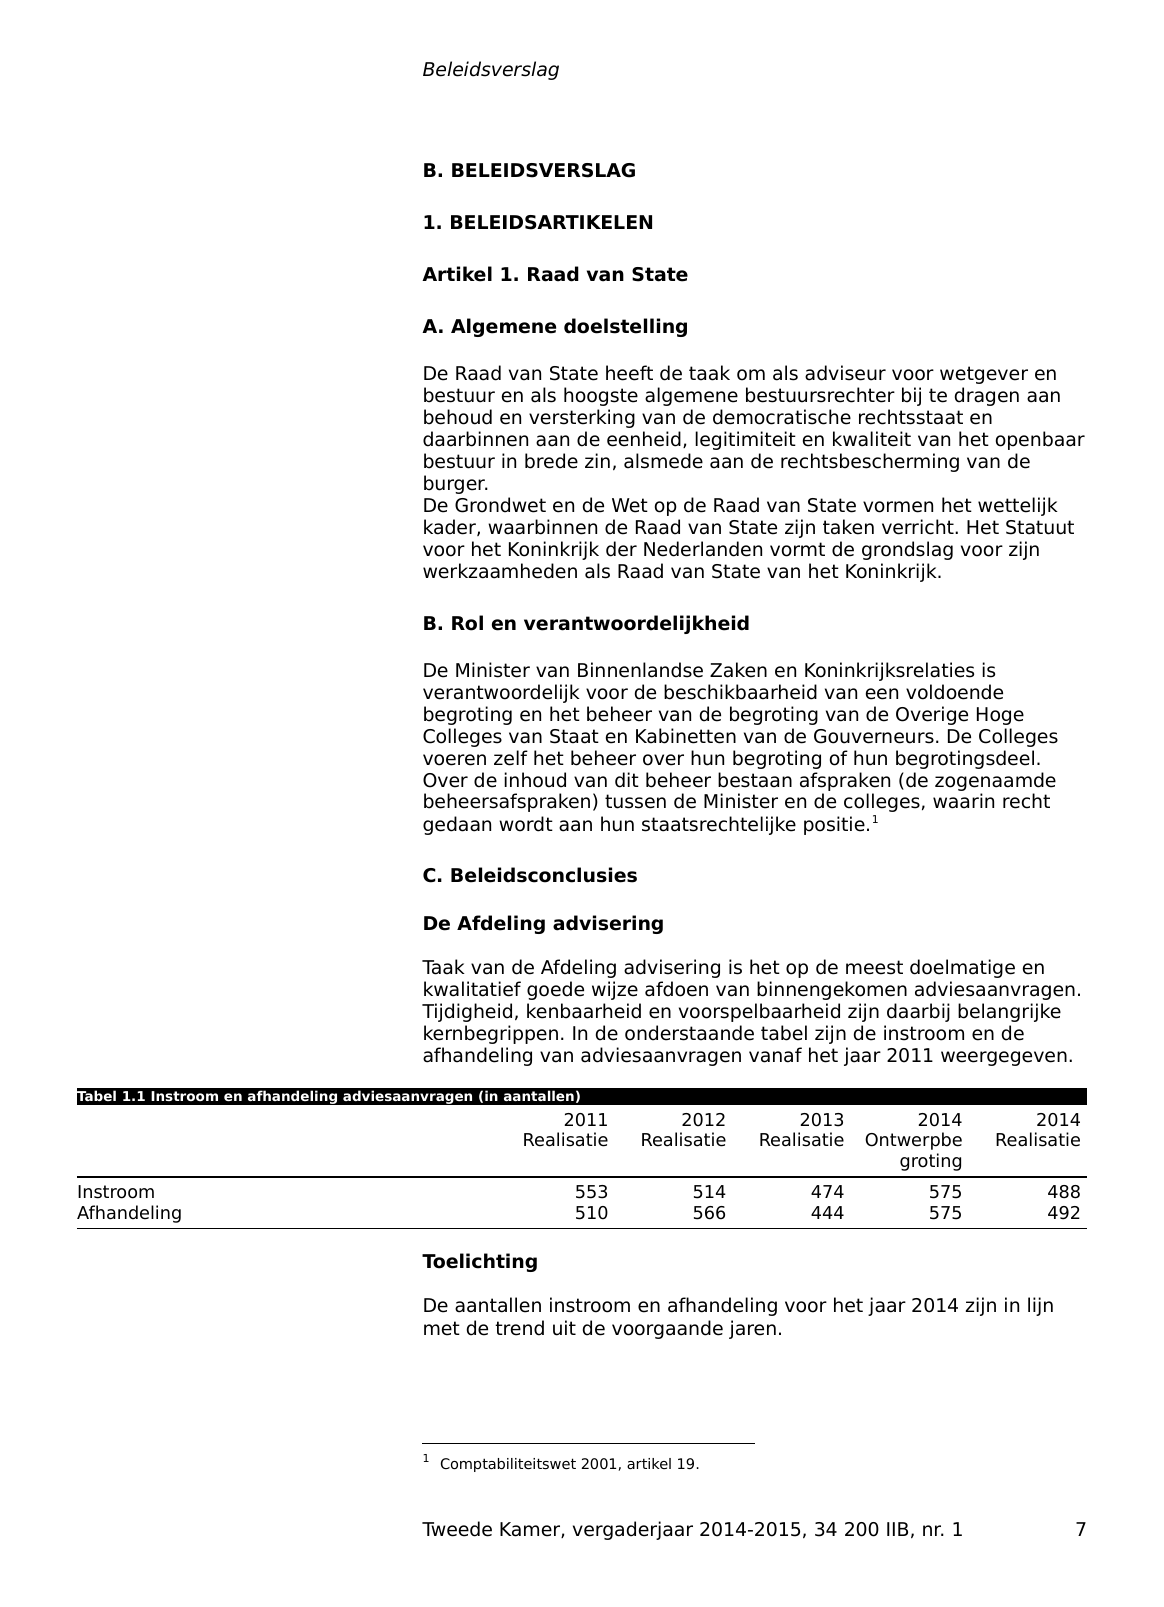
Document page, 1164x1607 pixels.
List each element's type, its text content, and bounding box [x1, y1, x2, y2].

table_cell Realisatie [496, 1130, 614, 1176]
text De Grondwet en de Wet op de Raad van State vormen het wettelijk kader, waarbinnen de Raad van State zijn taken verricht. Het Statuut voor het Koninkrijk der Nederlanden vormt de grondslag voor zijn werkzaamheden als Raad van State van het Koninkrijk. [422, 495, 1087, 583]
table_cell Ontwerpbegroting [850, 1130, 968, 1176]
text De Minister van Binnenlandse Zaken en Koninkrijksrelaties is verantwoordelijk voor de beschikbaarheid van een voldoende begroting en het beheer van de begroting van de Overige Hoge Colleges van Staat en Kabinetten van de Gouverneurs. De Colleges voeren zelf het beheer over hun begroting of hun begrotingsdeel. Over de inhoud van dit beheer bestaan afspraken (de zogenaamde beheersafspraken) tussen de Minister en de colleges, waarin recht gedaan wordt aan hun staatsrechtelijke positie. [422, 659, 1087, 835]
table_cell 575 [850, 1178, 968, 1203]
table_cell Realisatie [969, 1130, 1087, 1176]
table_header Tabel 1.1 Instroom en afhandeling adviesaanvragen (in aantallen) [77, 1088, 1087, 1104]
table_cell Realisatie [732, 1130, 850, 1176]
subtitle Artikel 1. Raad van State [422, 264, 1087, 286]
table_cell 2013 [732, 1105, 850, 1130]
table_cell [77, 1130, 496, 1176]
text De aantallen instroom en afhandeling voor het jaar 2014 zijn in lijn met de trend uit de voorgaande jaren. [422, 1295, 1087, 1339]
subtitle C. Beleidsconclusies [422, 865, 1087, 887]
table_cell Afhandeling [77, 1203, 496, 1228]
text Taak van de Afdeling advisering is het op de meest doelmatige en kwalitatief goede wijze afdoen van binnengekomen adviesaanvragen. Tijdigheid, kenbaarheid en voorspelbaarheid zijn daarbij belangrijke kernbegrippen. In de onderstaande tabel zijn de instroom en de afhandeling van adviesaanvragen vanaf het jaar 2011 weergegeven. [422, 957, 1087, 1066]
subtitle A. Algemene doelstelling [422, 316, 1087, 338]
subtitle Toelichting [422, 1251, 1087, 1273]
subtitle 1. BELEIDSARTIKELEN [422, 212, 1087, 234]
text Comptabiliteitswet 2001, artikel 19. [422, 1452, 1087, 1474]
text De Raad van State heeft de taak om als adviseur voor wetgever en bestuur en als hoogste algemene bestuursrechter bij te dragen aan behoud en versterking van de democratische rechtsstaat en daarbinnen aan de eenheid, legitimiteit en kwaliteit van het openbaar bestuur in brede zin, alsmede aan de rechtsbescherming van de burger. [422, 363, 1087, 495]
table_cell 474 [732, 1178, 850, 1203]
table_cell 492 [969, 1203, 1087, 1228]
table_cell 2011 [496, 1105, 614, 1130]
table_cell 514 [614, 1178, 732, 1203]
subtitle B. BELEIDSVERSLAG [422, 160, 1087, 182]
table_cell 566 [614, 1203, 732, 1228]
table_cell 575 [850, 1203, 968, 1228]
subtitle B. Rol en verantwoordelijkheid [422, 613, 1087, 634]
table_cell Realisatie [614, 1130, 732, 1176]
subtitle De Afdeling advisering [422, 912, 1087, 934]
table_cell 2012 [614, 1105, 732, 1130]
table_cell 2014 [850, 1105, 968, 1130]
table_cell 2014 [969, 1105, 1087, 1130]
table_cell 510 [496, 1203, 614, 1228]
table_cell 444 [732, 1203, 850, 1228]
table_cell [77, 1105, 496, 1130]
table_cell 553 [496, 1178, 614, 1203]
table_cell Instroom [77, 1178, 496, 1203]
table_cell 488 [969, 1178, 1087, 1203]
